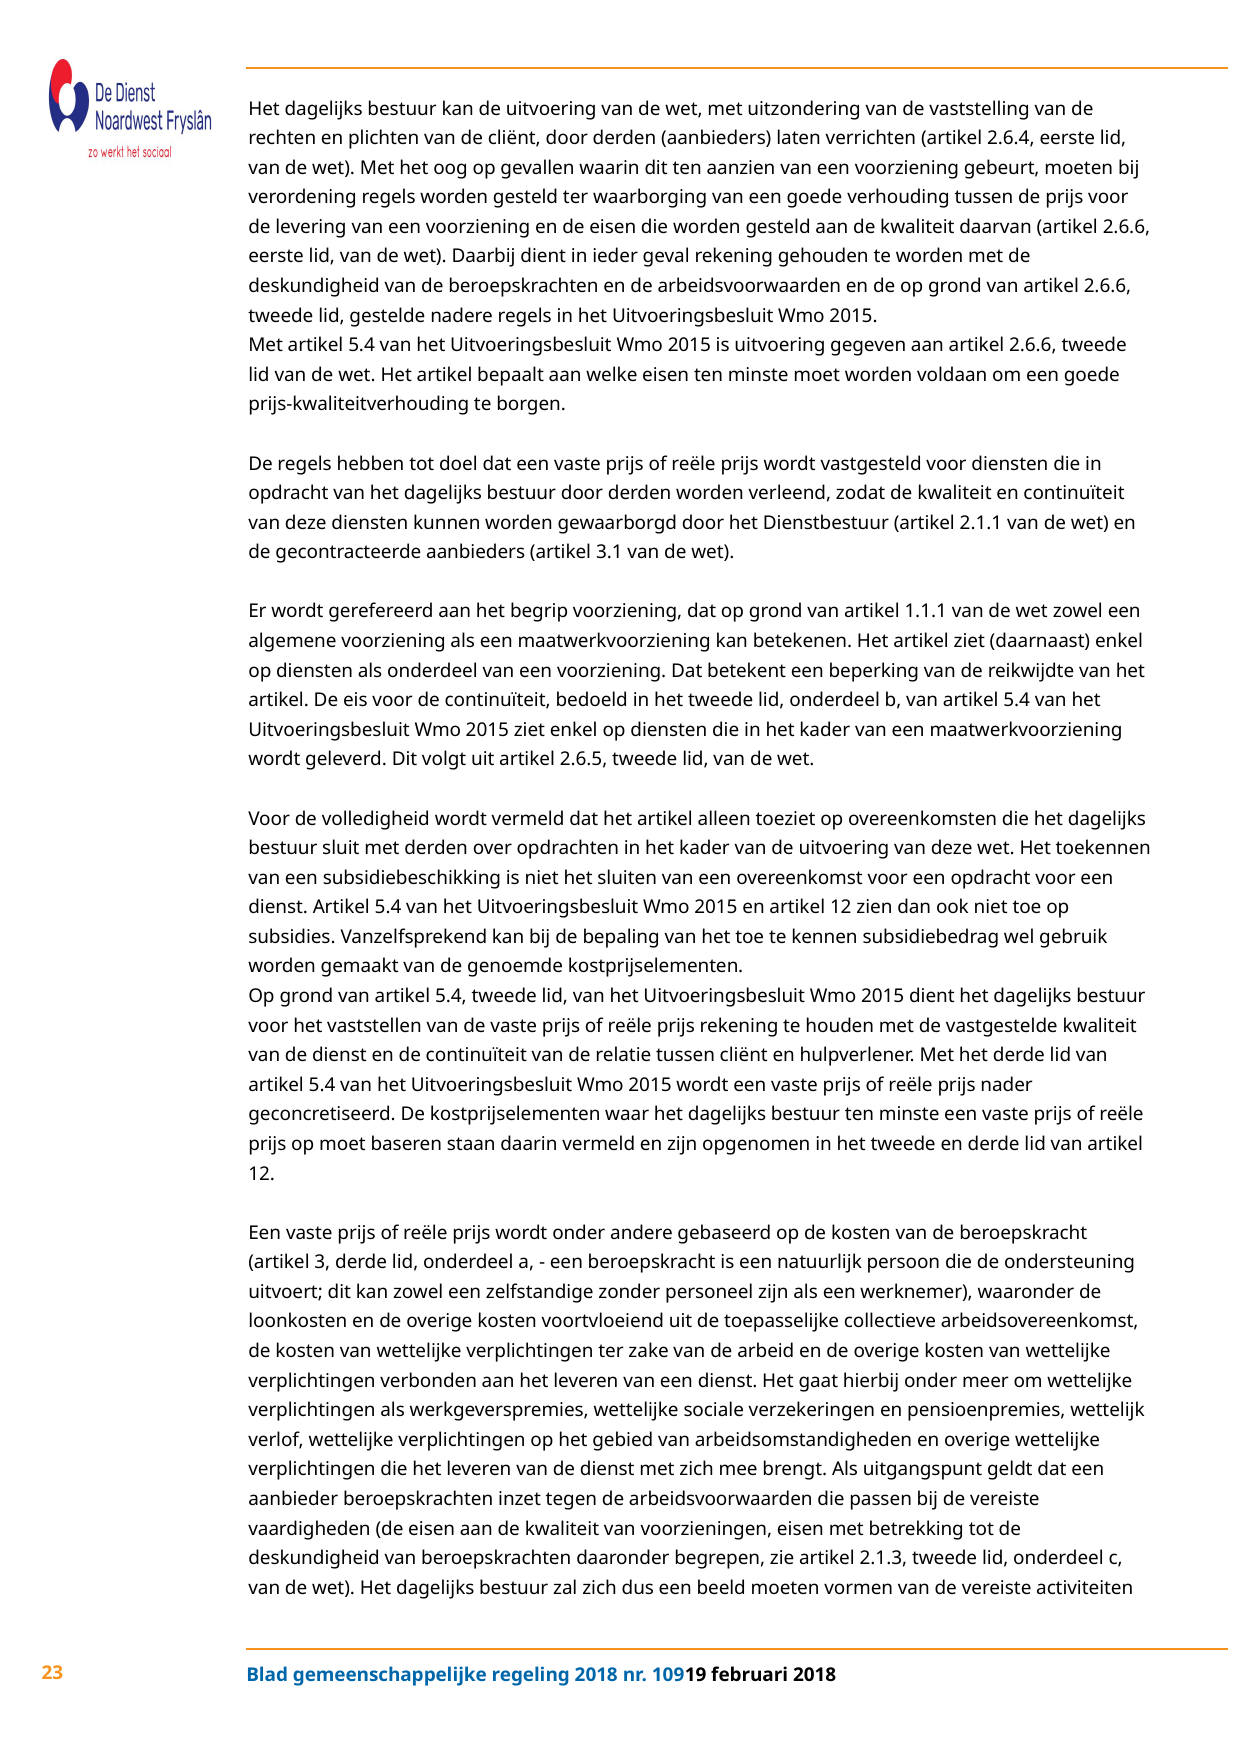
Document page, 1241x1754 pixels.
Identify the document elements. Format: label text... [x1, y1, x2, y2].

text Een vaste prijs of reële prijs wordt onder andere gebaseerd op de kosten van de beroepskracht (artikel 3, derde lid, onderdeel a, - een beroepskracht is een natuurlijk persoon die de ondersteuning uitvoert; dit kan zowel een zelfstandige zonder personeel zijn als een werknemer), waaronder de loonkosten en de overige kosten voortvloeiend uit de toepasselijke collectieve arbeidsovereenkomst, de kosten van wettelijke verplichtingen ter zake van de arbeid en de overige kosten van wettelijke verplichtingen verbonden aan het leveren van een dienst. Het gaat hierbij onder meer om wettelijke verplichtingen als werkgeverspremies, wettelijke sociale verzekeringen en pensioenpremies, wettelijk verlof, wettelijke verplichtingen op het gebied van arbeidsomstandigheden en overige wettelijke verplichtingen die het leveren van de dienst met zich mee brengt. Als uitgangspunt geldt dat een aanbieder beroepskrachten inzet tegen de arbeidsvoorwaarden die passen bij de vereiste vaardigheden (de eisen aan de kwaliteit van voorzieningen, eisen met betrekking tot de deskundigheid van beroepskrachten daaronder begrepen, zie artikel 2.1.3, tweede lid, onderdeel c, van de wet). Het dagelijks bestuur zal zich dus een beeld moeten vormen van de vereiste activiteiten [248, 1219, 1152, 1600]
text Het dagelijks bestuur kan de uitvoering van de wet, met uitzondering van de vaststelling van de rechten en plichten van de cliënt, door derden (aanbieders) laten verrichten (artikel 2.6.4, eerste lid, van de wet). Met het oog op gevallen waarin dit ten aanzien van een voorziening gebeurt, moeten bij verordening regels worden gesteld ter waarborging van een goede verhouding tussen de prijs voor de levering van een voorziening en de eisen die worden gesteld aan de kwaliteit daarvan (artikel 2.6.6, eerste lid, van de wet). Daarbij dient in ieder geval rekening gehouden te worden met de deskundigheid van de beroepskrachten en de arbeidsvoorwaarden en de op grond van artikel 2.6.6, tweede lid, gestelde nadere regels in het Uitvoeringsbesluit Wmo 2015. [248, 95, 1152, 328]
picture [41, 47, 231, 172]
text Op grond van artikel 5.4, tweede lid, van het Uitvoeringsbesluit Wmo 2015 dient het dagelijks bestuur voor het vaststellen van de vaste prijs of reële prijs rekening te houden met de vastgestelde kwaliteit van de dienst en de continuïteit van de relatie tussen cliënt en hulpverlener. Met het derde lid van artikel 5.4 van het Uitvoeringsbesluit Wmo 2015 wordt een vaste prijs of reële prijs nader geconcretiseerd. De kostprijselementen waar het dagelijks bestuur ten minste een vaste prijs of reële prijs op moet baseren staan daarin vermeld en zijn opgenomen in het tweede en derde lid van artikel 12. [248, 982, 1152, 1186]
text De regels hebben tot doel dat een vaste prijs of reële prijs wordt vastgesteld voor diensten die in opdracht van het dagelijks bestuur door derden worden verleend, zodat de kwaliteit en continuïteit van deze diensten kunnen worden gewaarborgd door het Dienstbestuur (artikel 2.1.1 van de wet) en de gecontracteerde aanbieders (artikel 3.1 van de wet). [248, 450, 1152, 564]
text Er wordt gerefereerd aan het begrip voorziening, dat op grond van artikel 1.1.1 van de wet zowel een algemene voorziening als een maatwerkvoorziening kan betekenen. Het artikel ziet (daarnaast) enkel op diensten als onderdeel van een voorziening. Dat betekent een beperking van de reikwijdte van het artikel. De eis voor de continuïteit, bedoeld in het tweede lid, onderdeel b, van artikel 5.4 van het Uitvoeringsbesluit Wmo 2015 ziet enkel op diensten die in het kader van een maatwerkvoorziening wordt geleverd. Dit volgt uit artikel 2.6.5, tweede lid, van de wet. [248, 598, 1152, 771]
text Met artikel 5.4 van het Uitvoeringsbesluit Wmo 2015 is uitvoering gegeven aan artikel 2.6.6, tweede lid van de wet. Het artikel bepaalt aan welke eisen ten minste moet worden voldaan om een goede prijs-kwaliteitverhouding te borgen. [248, 331, 1152, 416]
text Voor de volledigheid wordt vermeld dat het artikel alleen toeziet op overeenkomsten die het dagelijks bestuur sluit met derden over opdrachten in het kader van de uitvoering van deze wet. Het toekennen van een subsidiebeschikking is niet het sluiten van een overeenkomst voor een opdracht voor een dienst. Artikel 5.4 van het Uitvoeringsbesluit Wmo 2015 en artikel 12 zien dan ook niet toe op subsidies. Vanzelfsprekend kan bij de bepaling van het toe te kennen subsidiebedrag wel gebruik worden gemaakt van de genoemde kostprijselementen. [248, 805, 1152, 978]
